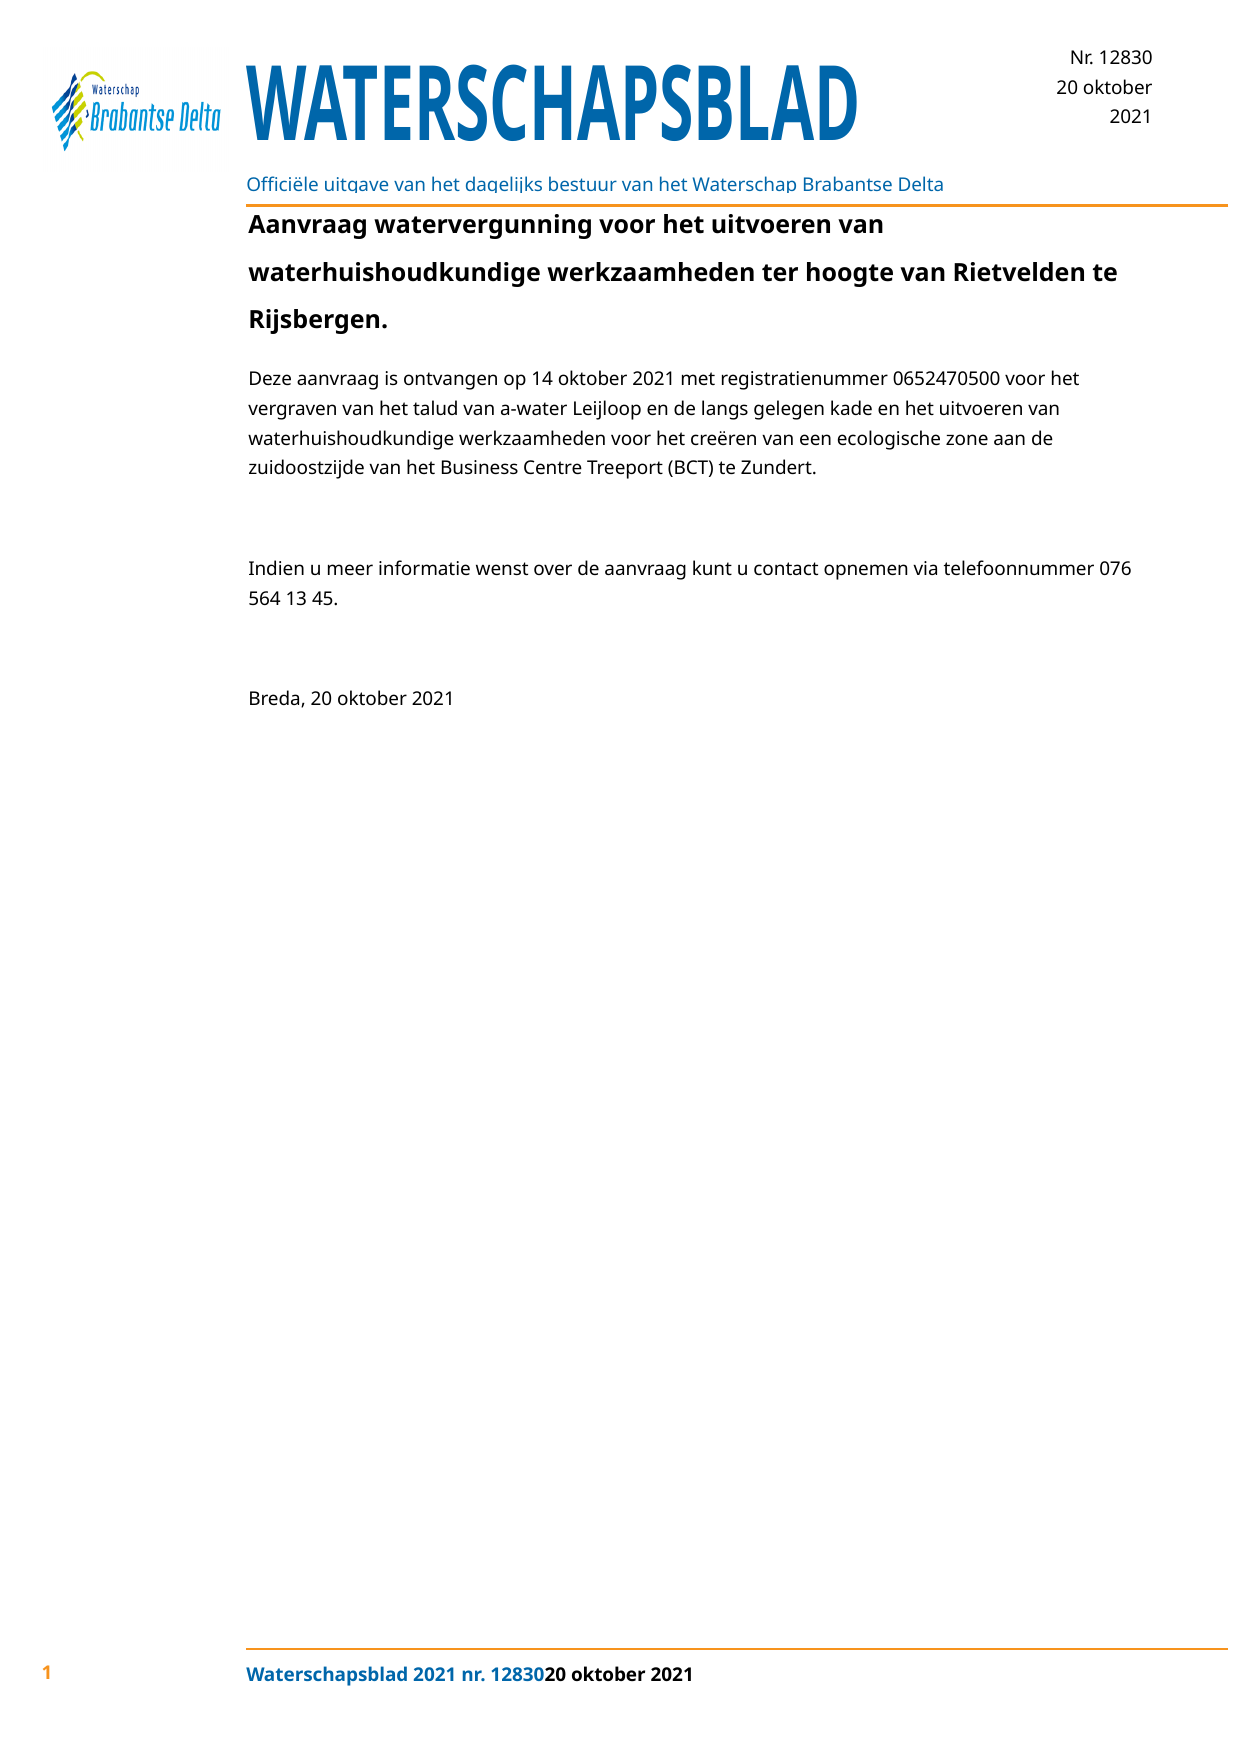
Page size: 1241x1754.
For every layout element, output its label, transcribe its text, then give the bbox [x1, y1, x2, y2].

text Breda, 20 oktober 2021 [248, 686, 1152, 711]
text Deze aanvraag is ontvangen op 14 oktober 2021 met registratienummer 0652470500 voor het vergraven van het talud van a-water Leijloop en de langs gelegen kade en het uitvoeren van waterhuishoudkundige werkzaamheden voor het creëren van een ecologische zone aan de zuidoostzijde van het Business Centre Treeport (BCT) te Zundert. [248, 366, 1152, 480]
text Aanvraag watervergunning voor het uitvoeren van waterhuishoudkundige werkzaamheden ter hoogte van Rietvelden te Rijsbergen. [248, 207, 1152, 336]
picture [41, 47, 231, 172]
text Indien u meer informatie wenst over de aanvraag kunt u contact opnemen via telefoonnummer 076 564 13 45. [248, 555, 1152, 610]
